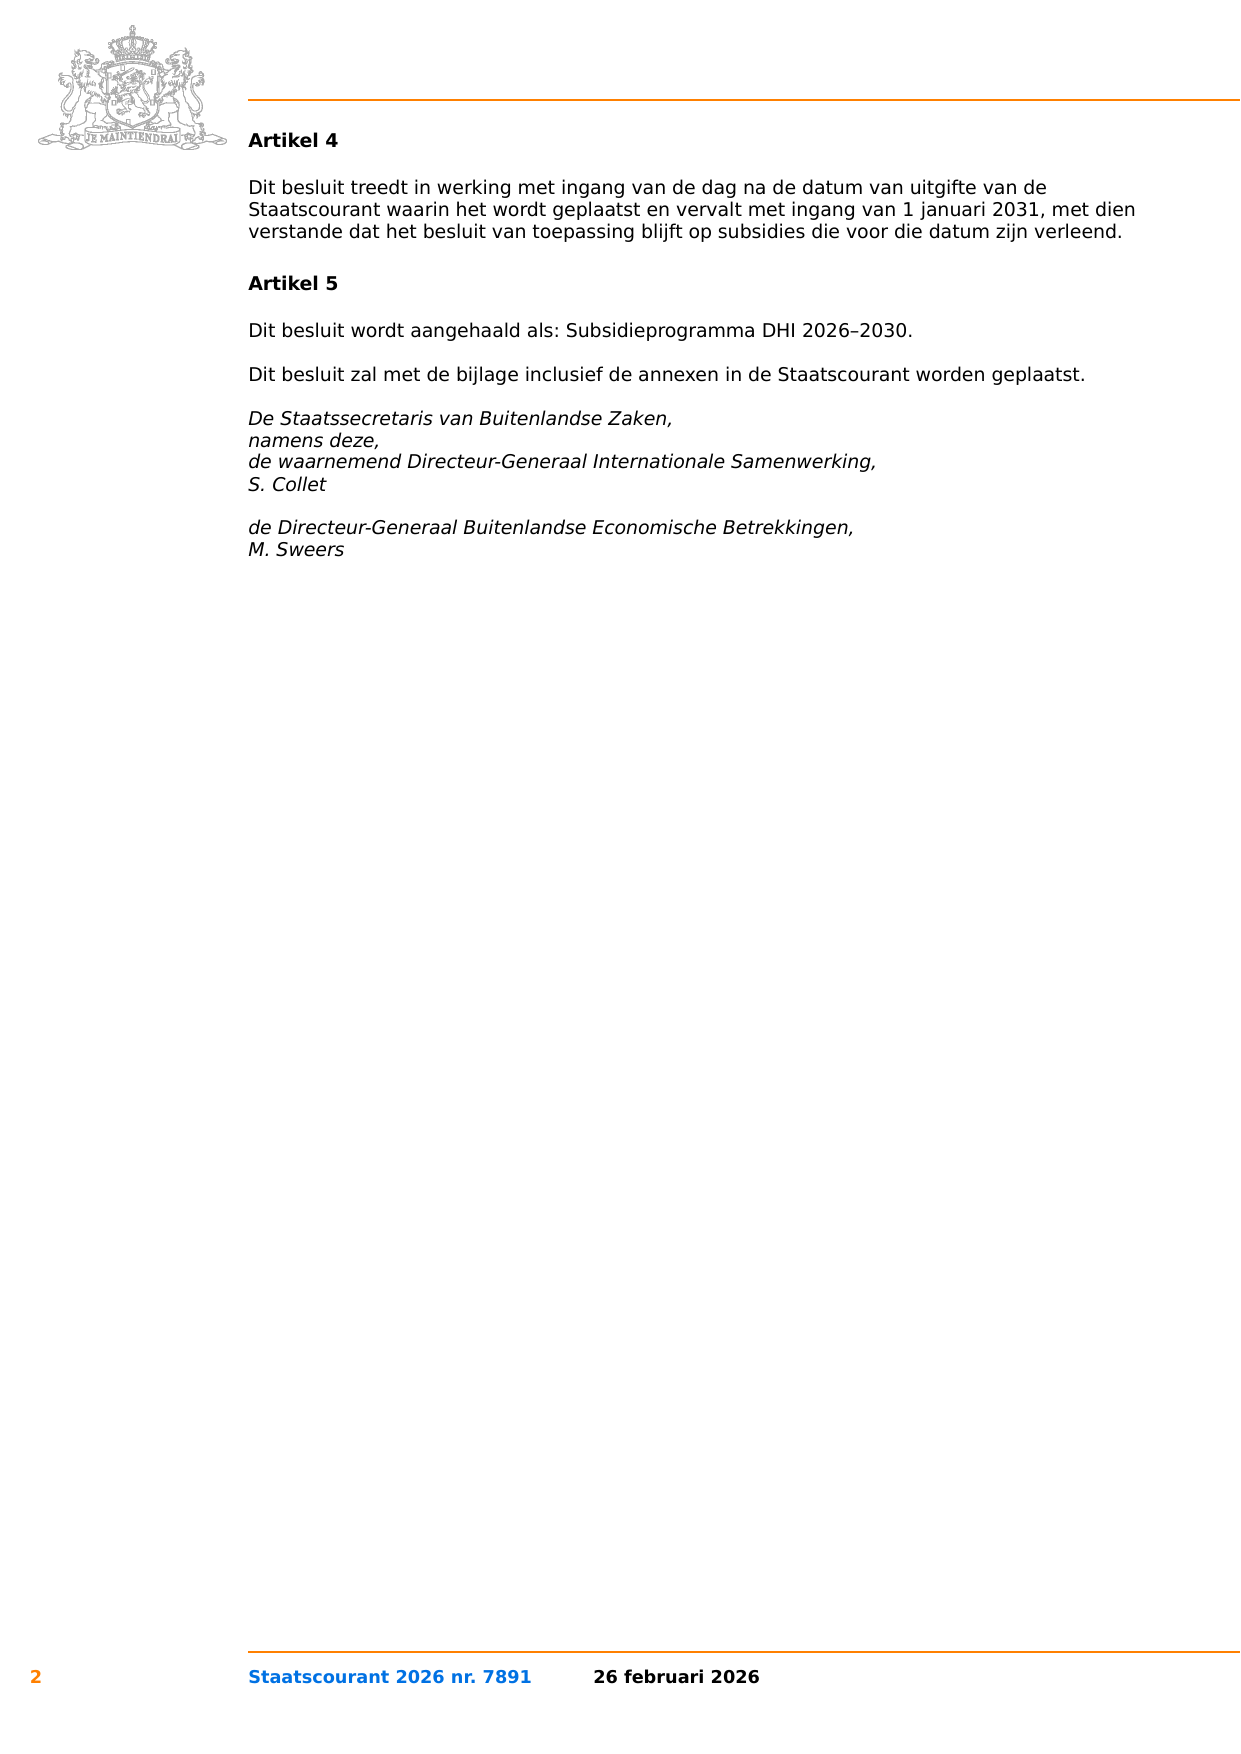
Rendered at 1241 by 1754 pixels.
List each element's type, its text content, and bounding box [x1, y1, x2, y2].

text Dit besluit wordt aangehaald als: Subsidieprogramma DHI 2026–2030. [248, 320, 1163, 342]
subtitle Artikel 4 [248, 130, 1163, 152]
text De Staatssecretaris van Buitenlandse Zaken, namens deze, de waarnemend Directeur-Generaal Internationale Samenwerking, S. Collet [248, 407, 1163, 495]
picture [38, 25, 227, 150]
text Dit besluit zal met de bijlage inclusief de annexen in de Staatscourant worden geplaatst. [248, 364, 1163, 386]
text Dit besluit treedt in werking met ingang van de dag na de datum van uitgifte van de Staatscourant waarin het wordt geplaatst en vervalt met ingang van 1 januari 2031, met dien verstande dat het besluit van toepassing blijft op subsidies die voor die datum zijn verleend. [248, 177, 1163, 243]
text de Directeur-Generaal Buitenlandse Economische Betrekkingen, M. Sweers [248, 517, 1163, 561]
subtitle Artikel 5 [248, 273, 1163, 295]
